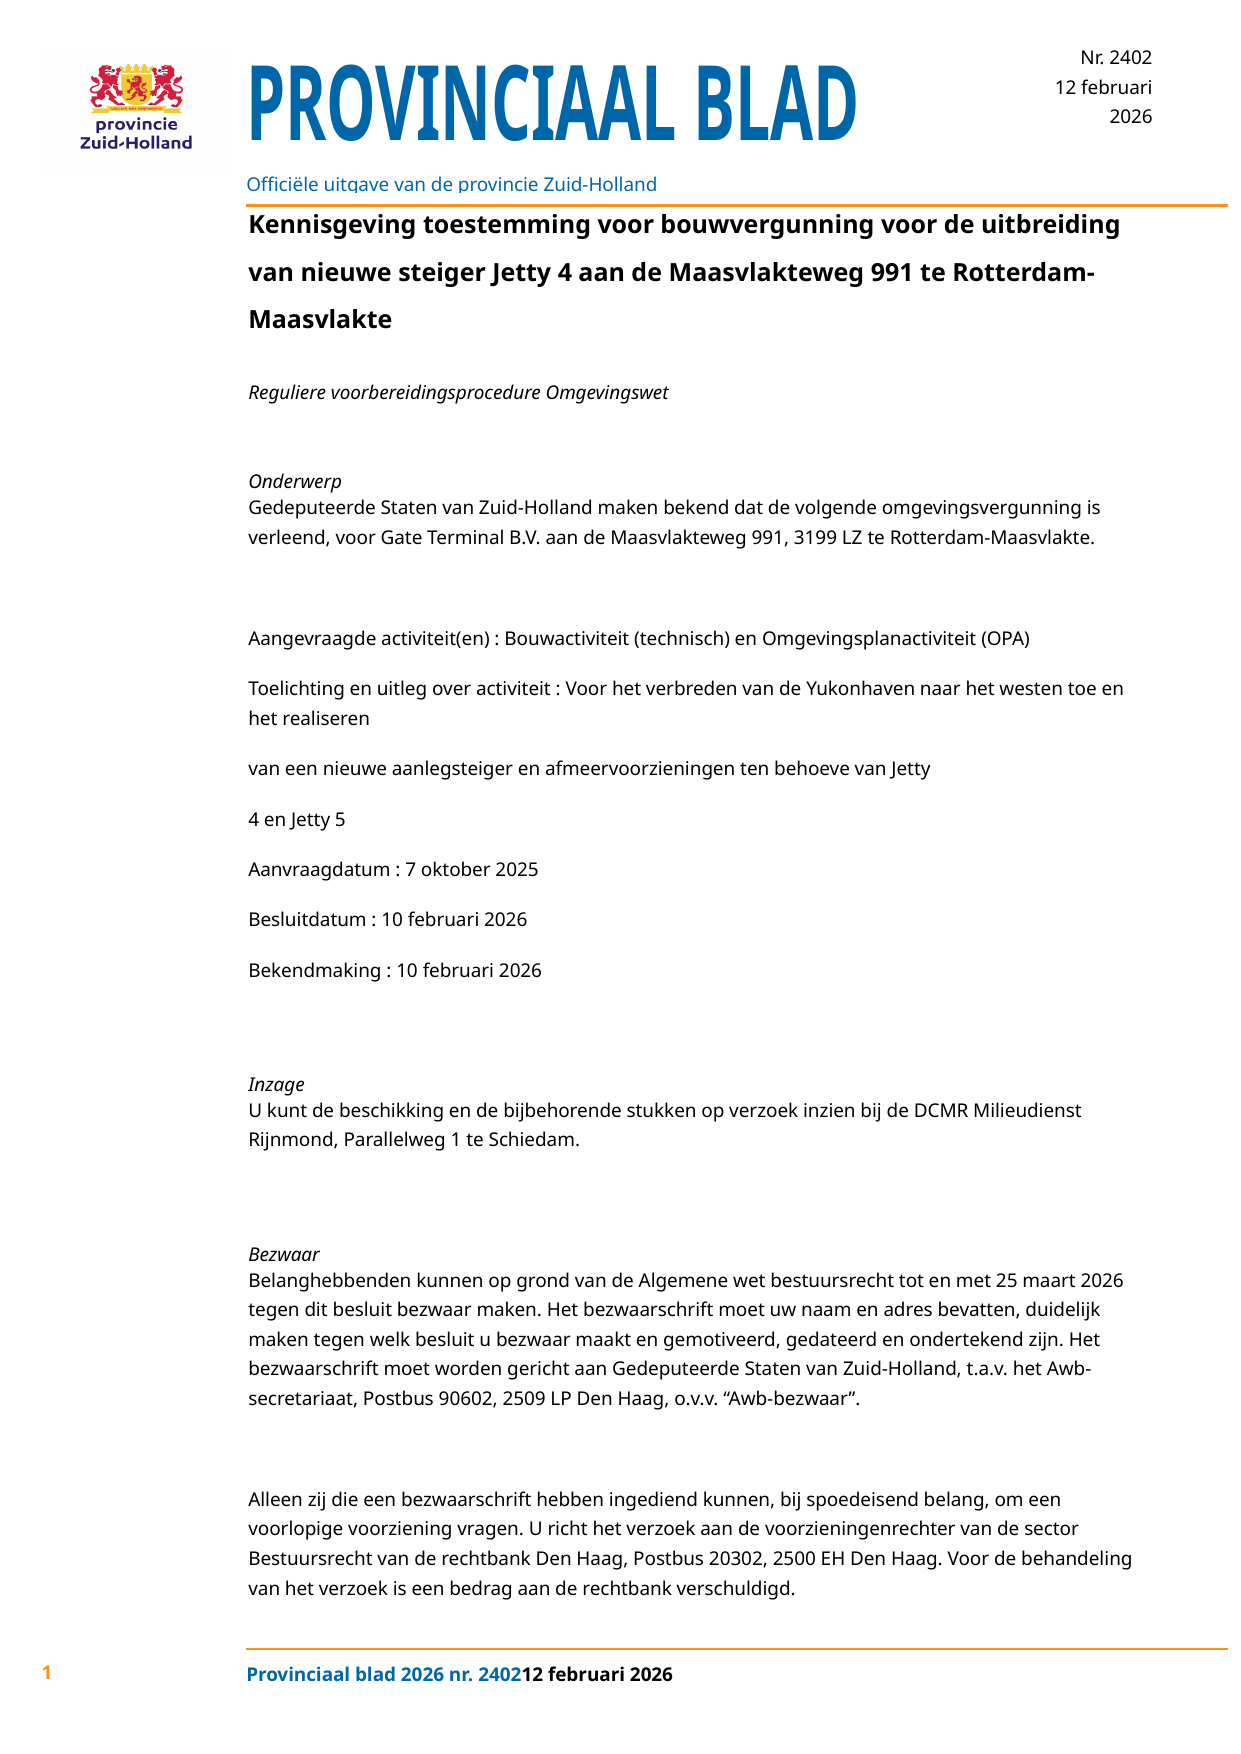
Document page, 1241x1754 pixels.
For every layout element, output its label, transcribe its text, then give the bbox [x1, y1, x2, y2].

text van een nieuwe aanlegsteiger en afmeervoorzieningen ten behoeve van Jetty [248, 755, 1152, 781]
text Kennisgeving toestemming voor bouwvergunning voor de uitbreiding van nieuwe steiger Jetty 4 aan de Maasvlakteweg 991 te Rotterdam-Maasvlakte [248, 207, 1152, 336]
text Besluitdatum : 10 februari 2026 [248, 907, 1152, 932]
text Aanvraagdatum : 7 oktober 2025 [248, 856, 1152, 882]
text Inzage [248, 1071, 1152, 1097]
text Reguliere voorbereidingsprocedure Omgevingswet [248, 379, 1152, 405]
text Alleen zij die een bezwaarschrift hebben ingediend kunnen, bij spoedeisend belang, om een voorlopige voorziening vragen. U richt het verzoek aan de voorzieningenrechter van de sector Bestuursrecht van de rechtbank Den Haag, Postbus 20302, 2500 EH Den Haag. Voor de behandeling van het verzoek is een bedrag aan de rechtbank verschuldigd. [248, 1486, 1152, 1600]
text 4 en Jetty 5 [248, 806, 1152, 831]
text Bekendmaking : 10 februari 2026 [248, 957, 1152, 983]
text Gedeputeerde Staten van Zuid-Holland maken bekend dat de volgende omgevingsvergunning is verleend, voor Gate Terminal B.V. aan de Maasvlakteweg 991, 3199 LZ te Rotterdam-Maasvlakte. [248, 494, 1152, 550]
text Onderwerp [248, 469, 1152, 494]
text Toelichting en uitleg over activiteit : Voor het verbreden van de Yukonhaven naar het westen toe en het realiseren [248, 675, 1152, 731]
text Belanghebbenden kunnen op grond van de Algemene wet bestuursrecht tot en met 25 maart 2026 tegen dit besluit bezwaar maken. Het bezwaarschrift moet uw naam en adres bevatten, duidelijk maken tegen welk besluit u bezwaar maakt en gemotiveerd, gedateerd en ondertekend zijn. Het bezwaarschrift moet worden gericht aan Gedeputeerde Staten van Zuid-Holland, t.a.v. het Awb-secretariaat, Postbus 90602, 2509 LP Den Haag, o.v.v. “Awb-bezwaar”. [248, 1267, 1152, 1411]
text Bezwaar [248, 1241, 1152, 1267]
text U kunt de beschikking en de bijbehorende stukken op verzoek inzien bij de DCMR Milieudienst Rijnmond, Parallelweg 1 te Schiedam. [248, 1097, 1152, 1152]
picture [41, 47, 231, 172]
text Aangevraagde activiteit(en) : Bouwactiviteit (technisch) en Omgevingsplanactiviteit (OPA) [248, 625, 1152, 651]
